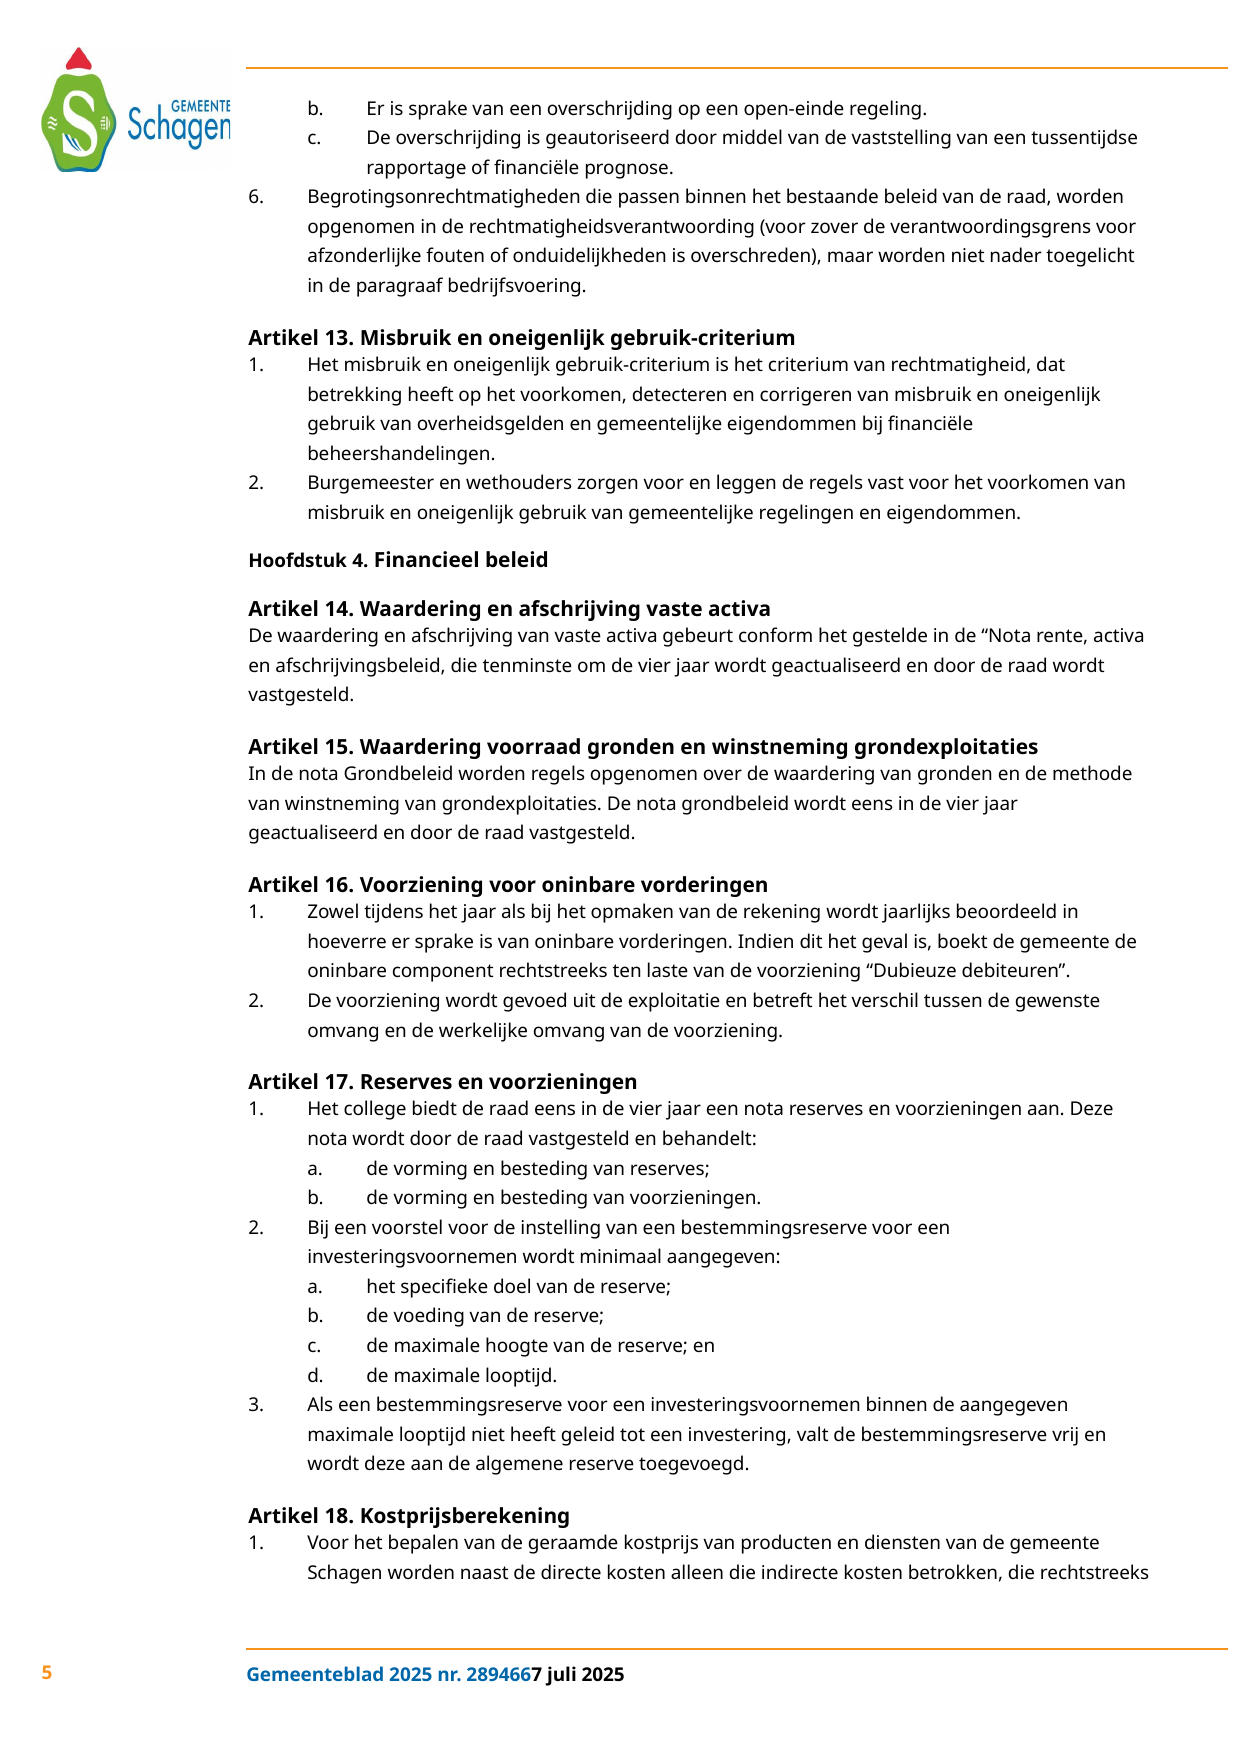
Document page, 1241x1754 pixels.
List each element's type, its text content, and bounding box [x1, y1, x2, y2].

text Hoofdstuk 4. Financieel beleid [248, 545, 1152, 573]
list Het misbruik en oneigenlijk gebruik-criterium is het criterium van rechtmatigheid, dat betrekking heeft op het voorkomen, detecteren en corrigeren van misbruik en oneigenlijk gebruik van overheidsgelden en gemeentelijke eigendommen bij financiële beheershandelingen. [248, 351, 1152, 466]
text In de nota Grondbeleid worden regels opgenomen over de waardering van gronden en de methode van winstneming van grondexploitaties. De nota grondbeleid wordt eens in de vier jaar geactualiseerd en door de raad vastgesteld. [248, 760, 1152, 845]
text Artikel 13. Misbruik en oneigenlijk gebruik-criterium [248, 323, 1152, 351]
list Voor het bepalen van de geraamde kostprijs van producten en diensten van de gemeente Schagen worden naast de directe kosten alleen die indirecte kosten betrokken, die rechtstreeks [248, 1529, 1152, 1585]
text De waardering en afschrijving van vaste activa gebeurt conform het gestelde in de “Nota rente, activa en afschrijvingsbeleid, die tenminste om de vier jaar wordt geactualiseerd en door de raad wordt vastgesteld. [248, 622, 1152, 707]
list de maximale looptijd. [307, 1362, 1152, 1388]
list de vorming en besteding van reserves; [307, 1155, 1152, 1181]
text Artikel 16. Voorziening voor oninbare vorderingen [248, 870, 1152, 898]
list De overschrijding is geautoriseerd door middel van de vaststelling van een tussentijdse rapportage of financiële prognose. [307, 124, 1152, 180]
list Zowel tijdens het jaar als bij het opmaken van de rekening wordt jaarlijks beoordeeld in hoeverre er sprake is van oninbare vorderingen. Indien dit het geval is, boekt de gemeente de oninbare component rechtstreeks ten laste van de voorziening “Dubieuze debiteuren”. [248, 898, 1152, 983]
list Burgemeester en wethouders zorgen voor en leggen de regels vast voor het voorkomen van misbruik en oneigenlijk gebruik van gemeentelijke regelingen en eigendommen. [248, 469, 1152, 525]
list de maximale hoogte van de reserve; en [307, 1332, 1152, 1358]
list De voorziening wordt gevoed uit de exploitatie en betreft het verschil tussen de gewenste omvang en de werkelijke omvang van de voorziening. [248, 987, 1152, 1042]
text Artikel 17. Reserves en voorzieningen [248, 1067, 1152, 1096]
list Er is sprake van een overschrijding op een open-einde regeling. [307, 95, 1152, 121]
list Als een bestemmingsreserve voor een investeringsvoornemen binnen de aangegeven maximale looptijd niet heeft geleid tot een investering, valt de bestemmingsreserve vrij en wordt deze aan de algemene reserve toegevoegd. [248, 1391, 1152, 1476]
text Artikel 14. Waardering en afschrijving vaste activa [248, 594, 1152, 622]
list de voeding van de reserve; [307, 1303, 1152, 1328]
list het specifieke doel van de reserve; [307, 1273, 1152, 1299]
list Het college biedt de raad eens in de vier jaar een nota reserves en voorzieningen aan. Deze nota wordt door de raad vastgesteld en behandelt: [248, 1096, 1152, 1151]
list Begrotingsonrechtmatigheden die passen binnen het bestaande beleid van de raad, worden opgenomen in de rechtmatigheidsverantwoording (voor zover de verantwoordingsgrens voor afzonderlijke fouten of onduidelijkheden is overschreden), maar worden niet nader toegelicht in de paragraaf bedrijfsvoering. [248, 183, 1152, 298]
picture [41, 47, 231, 172]
text Artikel 18. Kostprijsberekening [248, 1501, 1152, 1529]
text Artikel 15. Waardering voorraad gronden en winstneming grondexploitaties [248, 732, 1152, 760]
list de vorming en besteding van voorzieningen. [307, 1184, 1152, 1210]
list Bij een voorstel voor de instelling van een bestemmingsreserve voor een investeringsvoornemen wordt minimaal aangegeven: [248, 1214, 1152, 1269]
